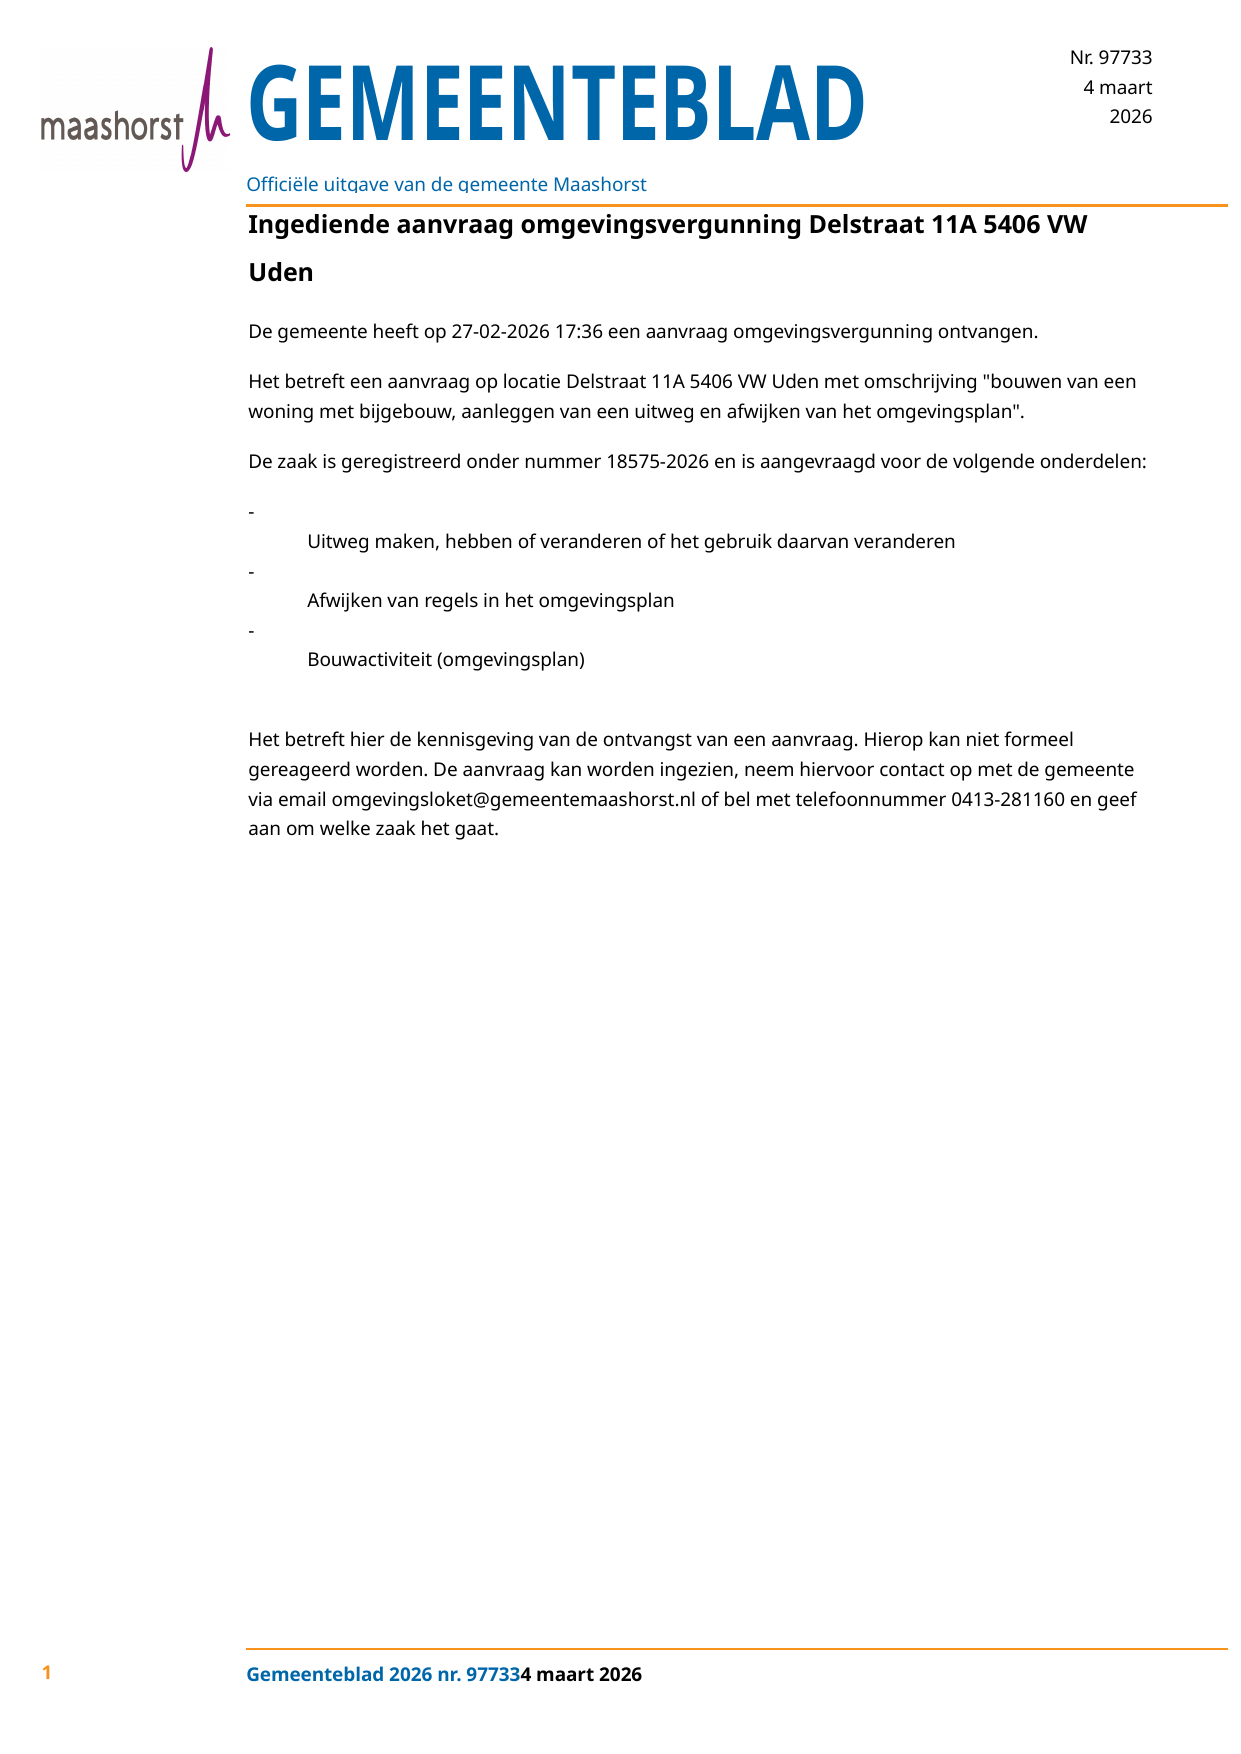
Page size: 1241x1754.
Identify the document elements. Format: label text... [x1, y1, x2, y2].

list Bouwactiviteit (omgevingsplan) [248, 647, 1152, 672]
list Afwijken van regels in het omgevingsplan [248, 587, 1152, 613]
text De gemeente heeft op 27-02-2026 17:36 een aanvraag omgevingsvergunning ontvangen. [248, 318, 1152, 344]
text Het betreft een aanvraag op locatie Delstraat 11A 5406 VW Uden met omschrijving "bouwen van een woning met bijgebouw, aanleggen van een uitweg en afwijken van het omgevingsplan". [248, 368, 1152, 424]
text De zaak is geregistreerd onder nummer 18575-2026 en is aangevraagd voor de volgende onderdelen: [248, 448, 1152, 474]
picture [41, 47, 231, 172]
list Uitweg maken, hebben of veranderen of het gebruik daarvan veranderen [248, 528, 1152, 554]
text Ingediende aanvraag omgevingsvergunning Delstraat 11A 5406 VW Uden [248, 207, 1152, 288]
text Het betreft hier de kennisgeving van de ontvangst van een aanvraag. Hierop kan niet formeel gereageerd worden. De aanvraag kan worden ingezien, neem hiervoor contact op met de gemeente via email omgevingsloket@gemeentemaashorst.nl of bel met telefoonnummer 0413-281160 en geef aan om welke zaak het gaat. [248, 727, 1152, 841]
